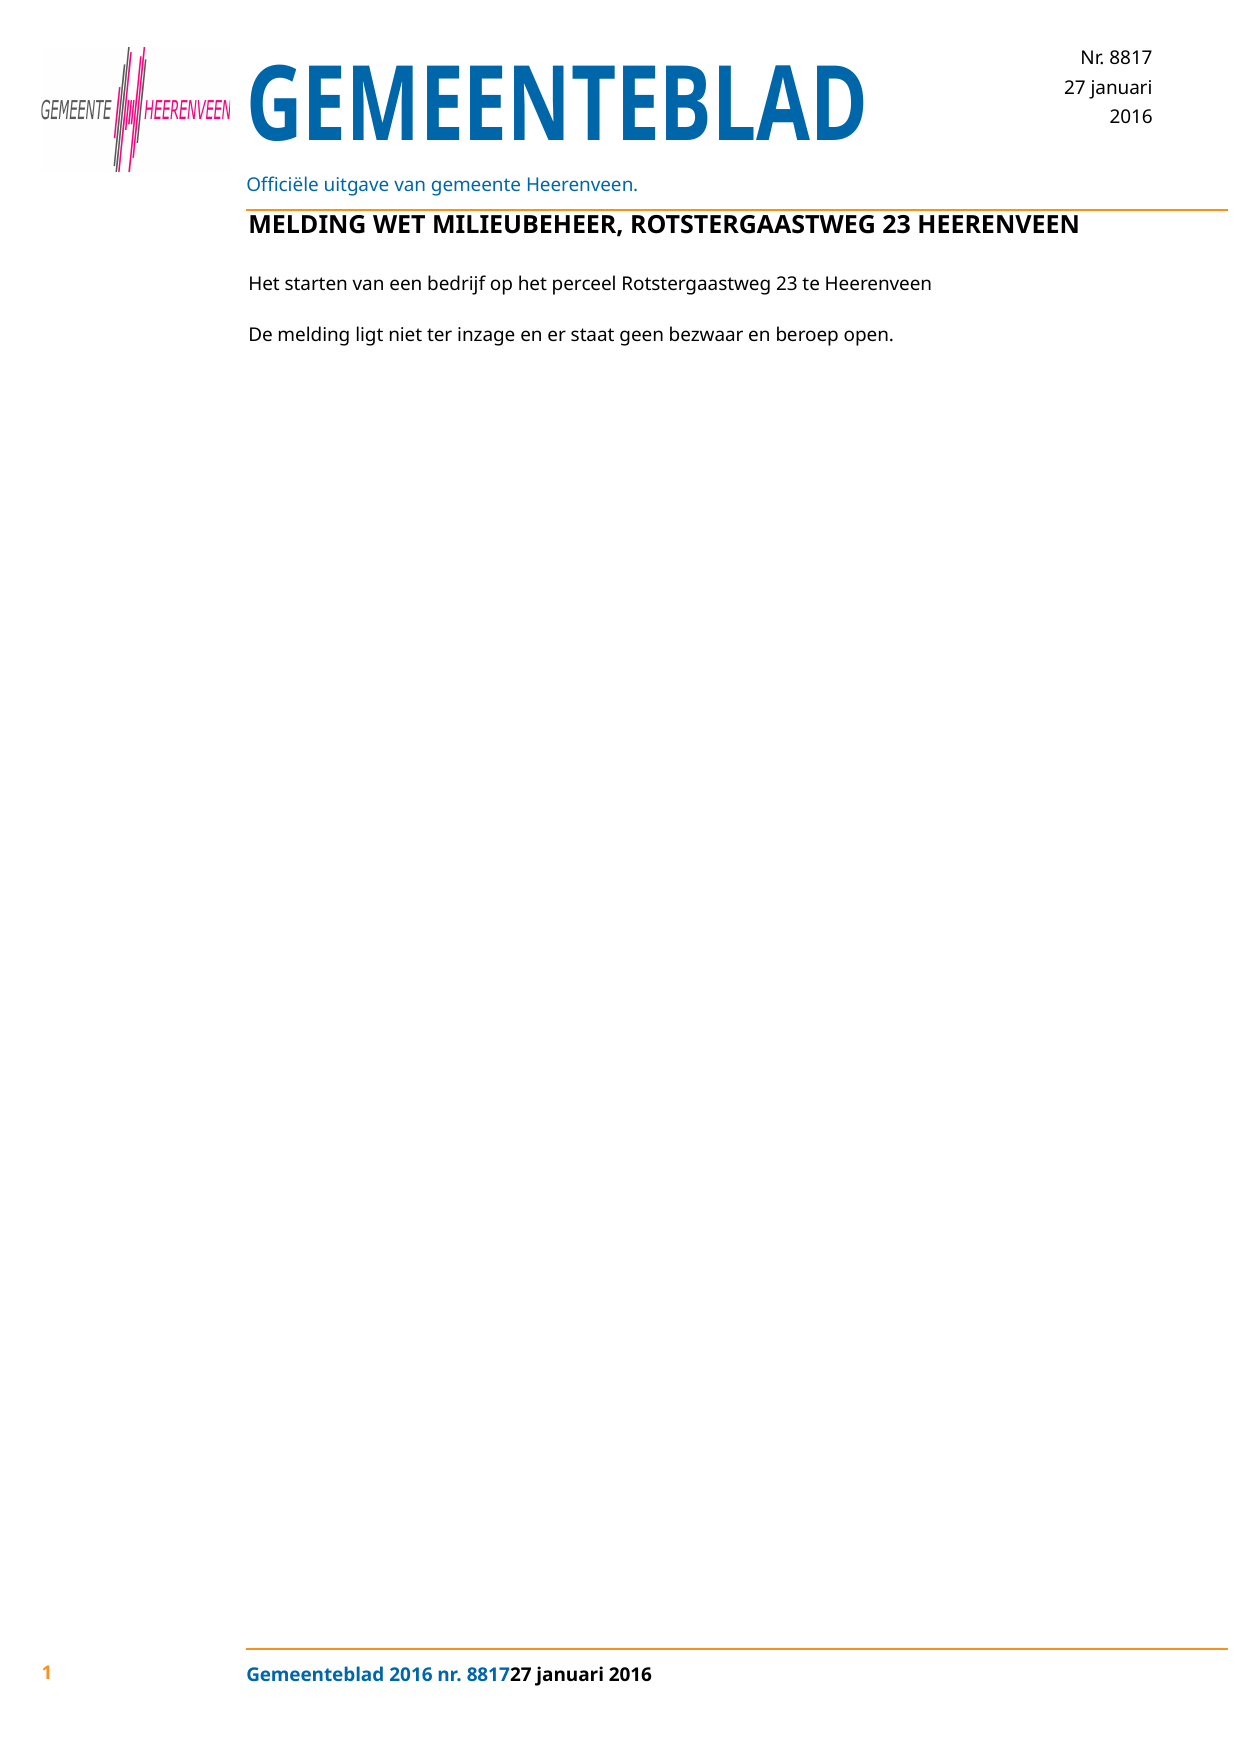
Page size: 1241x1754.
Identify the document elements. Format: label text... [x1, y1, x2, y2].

text De melding ligt niet ter inzage en er staat geen bezwaar en beroep open. [248, 321, 1152, 346]
text MELDING WET MILIEUBEHEER, ROTSTERGAASTWEG 23 HEERENVEEN [248, 211, 1152, 241]
picture [41, 47, 231, 172]
text Het starten van een bedrijf op het perceel Rotstergaastweg 23 te Heerenveen [248, 270, 1152, 296]
